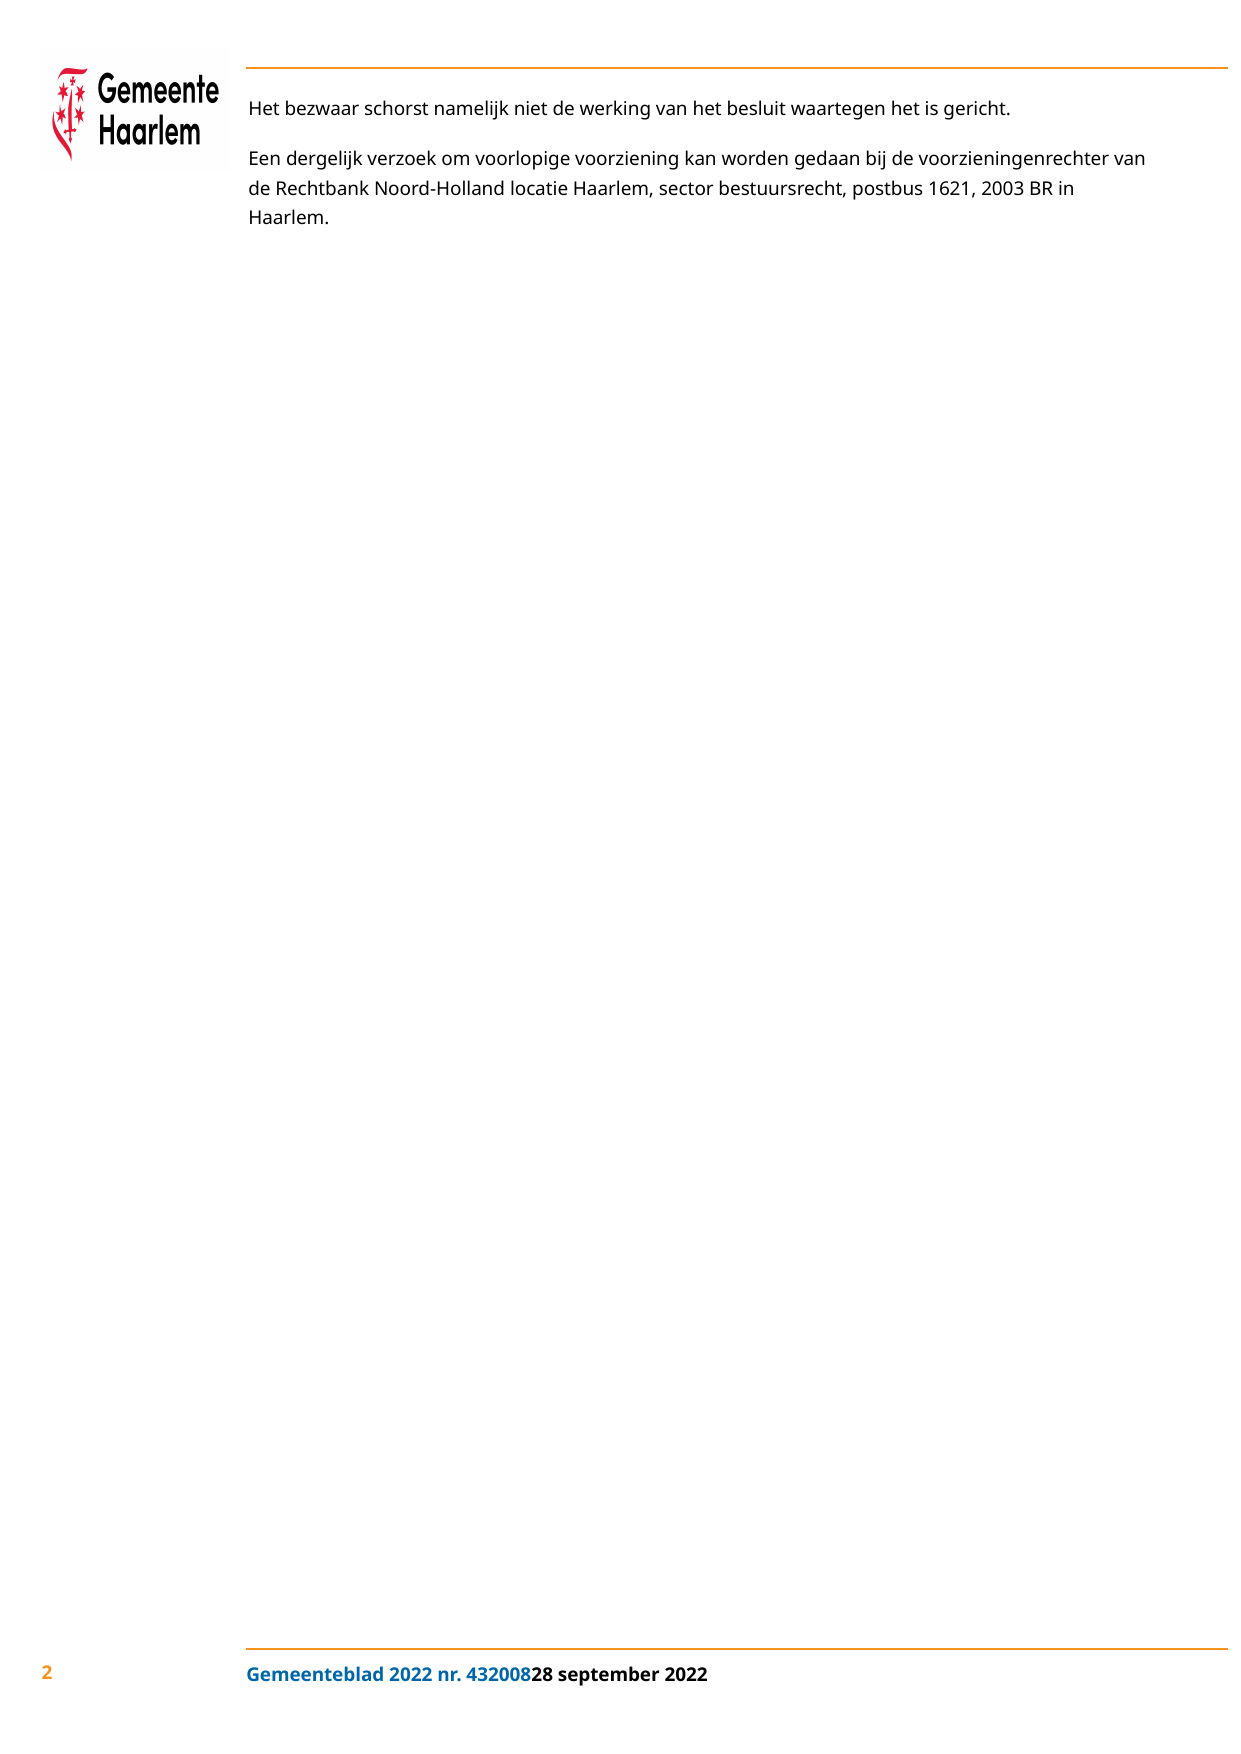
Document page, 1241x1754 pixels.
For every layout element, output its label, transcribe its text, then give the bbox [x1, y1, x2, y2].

text Het bezwaar schorst namelijk niet de werking van het besluit waartegen het is gericht. [248, 95, 1152, 121]
picture [41, 47, 231, 172]
text Een dergelijk verzoek om voorlopige voorziening kan worden gedaan bij de voorzieningenrechter van de Rechtbank Noord-Holland locatie Haarlem, sector bestuursrecht, postbus 1621, 2003 BR in Haarlem. [248, 145, 1152, 230]
